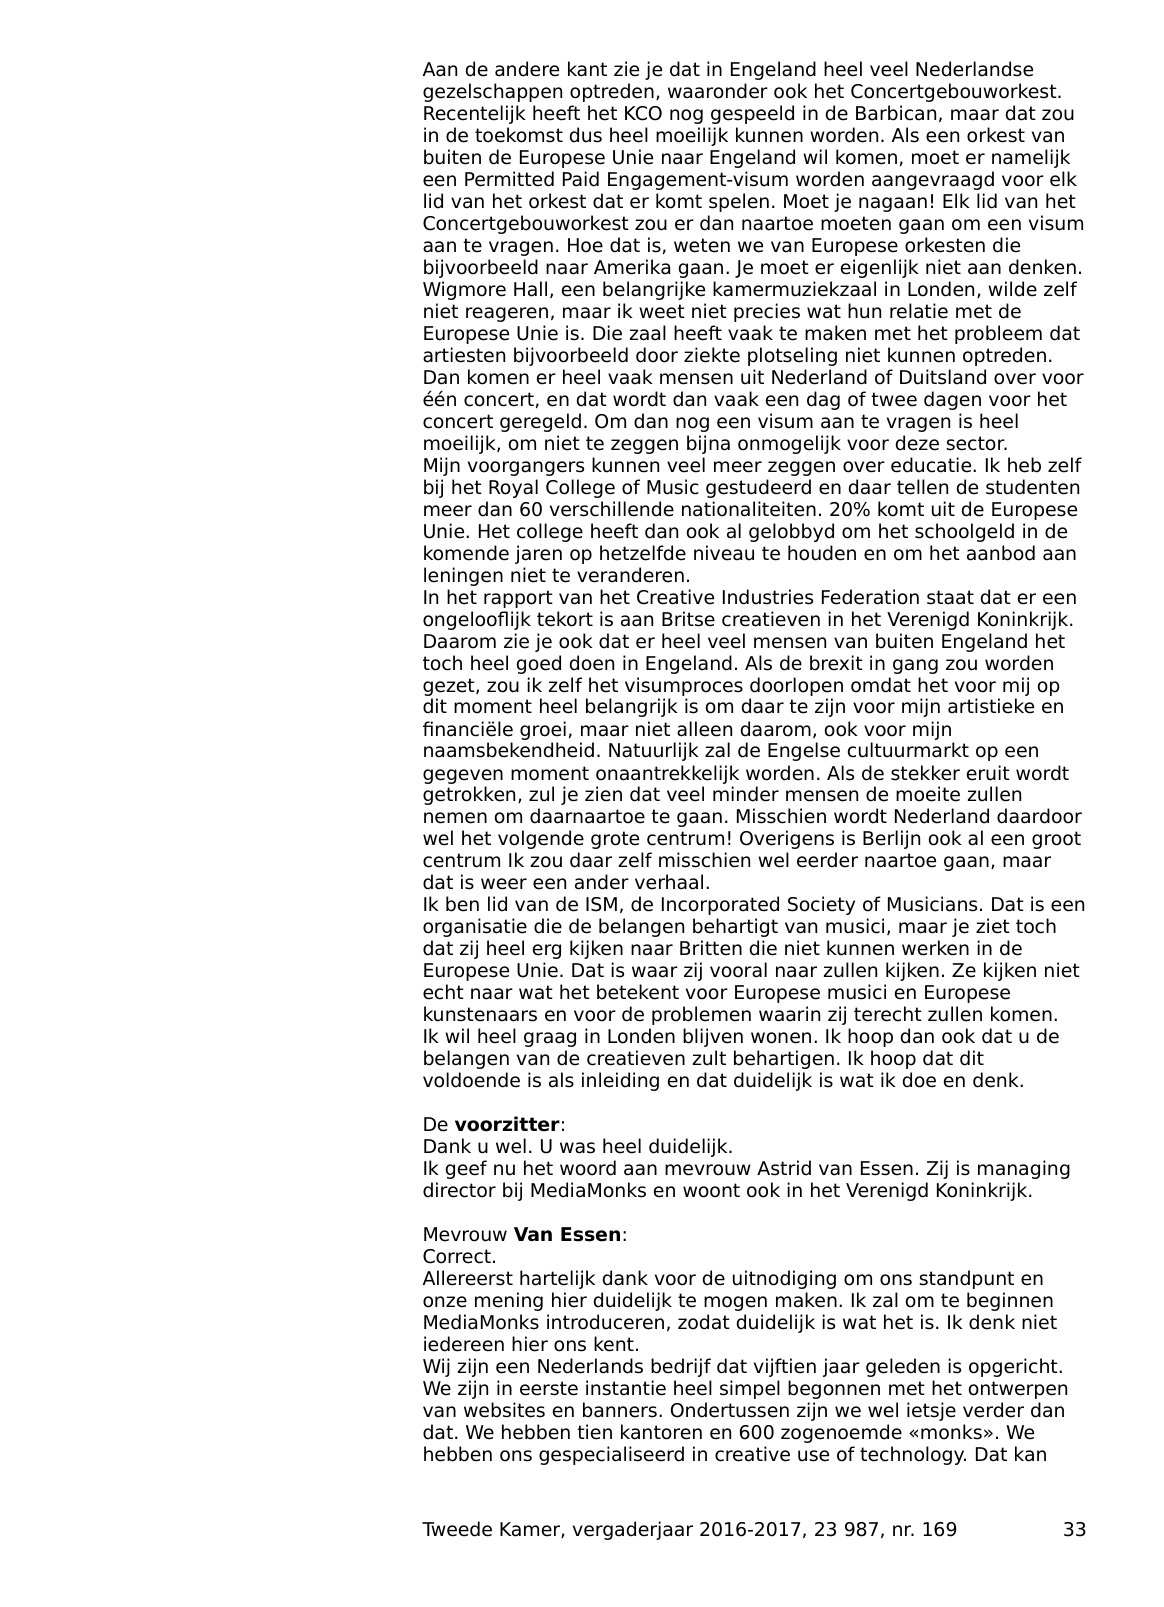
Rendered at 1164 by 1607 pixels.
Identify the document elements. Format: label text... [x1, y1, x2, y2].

text In het rapport van het Creative Industries Federation staat dat er een ongelooflijk tekort is aan Britse creatieven in het Verenigd Koninkrijk. Daarom zie je ook dat er heel veel mensen van buiten Engeland het toch heel goed doen in Engeland. Als de brexit in gang zou worden gezet, zou ik zelf het visumproces doorlopen omdat het voor mij op dit moment heel belangrijk is om daar te zijn voor mijn artistieke en financiële groei, maar niet alleen daarom, ook voor mijn naamsbekendheid. Natuurlijk zal de Engelse cultuurmarkt op een gegeven moment onaantrekkelijk worden. Als de stekker eruit wordt getrokken, zul je zien dat veel minder mensen de moeite zullen nemen om daarnaartoe te gaan. Misschien wordt Nederland daardoor wel het volgende grote centrum! Overigens is Berlijn ook al een groot centrum Ik zou daar zelf misschien wel eerder naartoe gaan, maar dat is weer een ander verhaal. [422, 587, 1087, 894]
text Ik wil heel graag in Londen blijven wonen. Ik hoop dan ook dat u de belangen van de creatieven zult behartigen. Ik hoop dat dit voldoende is als inleiding en dat duidelijk is wat ik doe en denk. [422, 1026, 1087, 1092]
text De voorzitter: [422, 1114, 1087, 1136]
text Dank u wel. U was heel duidelijk. [422, 1136, 1087, 1158]
text Wij zijn een Nederlands bedrijf dat vijftien jaar geleden is opgericht. We zijn in eerste instantie heel simpel begonnen met het ontwerpen van websites en banners. Ondertussen zijn we wel ietsje verder dan dat. We hebben tien kantoren en 600 zogenoemde «monks». We hebben ons gespecialiseerd in creative use of technology. Dat kan [422, 1356, 1087, 1466]
text Mevrouw Van Essen: [422, 1224, 1087, 1246]
text Ik ben lid van de ISM, de Incorporated Society of Musicians. Dat is een organisatie die de belangen behartigt van musici, maar je ziet toch dat zij heel erg kijken naar Britten die niet kunnen werken in de Europese Unie. Dat is waar zij vooral naar zullen kijken. Ze kijken niet echt naar wat het betekent voor Europese musici en Europese kunstenaars en voor de problemen waarin zij terecht zullen komen. [422, 894, 1087, 1026]
text Correct. [422, 1246, 1087, 1268]
text Mijn voorgangers kunnen veel meer zeggen over educatie. Ik heb zelf bij het Royal College of Music gestudeerd en daar tellen de studenten meer dan 60 verschillende nationaliteiten. 20% komt uit de Europese Unie. Het college heeft dan ook al gelobbyd om het schoolgeld in de komende jaren op hetzelfde niveau te houden en om het aanbod aan leningen niet te veranderen. [422, 455, 1087, 587]
text Aan de andere kant zie je dat in Engeland heel veel Nederlandse gezelschappen optreden, waaronder ook het Concertgebouworkest. Recentelijk heeft het KCO nog gespeeld in de Barbican, maar dat zou in de toekomst dus heel moeilijk kunnen worden. Als een orkest van buiten de Europese Unie naar Engeland wil komen, moet er namelijk een Permitted Paid Engagement-visum worden aangevraagd voor elk lid van het orkest dat er komt spelen. Moet je nagaan! Elk lid van het Concertgebouworkest zou er dan naartoe moeten gaan om een visum aan te vragen. Hoe dat is, weten we van Europese orkesten die bijvoorbeeld naar Amerika gaan. Je moet er eigenlijk niet aan denken. [422, 59, 1087, 279]
text Ik geef nu het woord aan mevrouw Astrid van Essen. Zij is managing director bij MediaMonks en woont ook in het Verenigd Koninkrijk. [422, 1158, 1087, 1202]
text Allereerst hartelijk dank voor de uitnodiging om ons standpunt en onze mening hier duidelijk te mogen maken. Ik zal om te beginnen MediaMonks introduceren, zodat duidelijk is wat het is. Ik denk niet iedereen hier ons kent. [422, 1268, 1087, 1356]
text Wigmore Hall, een belangrijke kamermuziekzaal in Londen, wilde zelf niet reageren, maar ik weet niet precies wat hun relatie met de Europese Unie is. Die zaal heeft vaak te maken met het probleem dat artiesten bijvoorbeeld door ziekte plotseling niet kunnen optreden. Dan komen er heel vaak mensen uit Nederland of Duitsland over voor één concert, en dat wordt dan vaak een dag of twee dagen voor het concert geregeld. Om dan nog een visum aan te vragen is heel moeilijk, om niet te zeggen bijna onmogelijk voor deze sector. [422, 279, 1087, 455]
